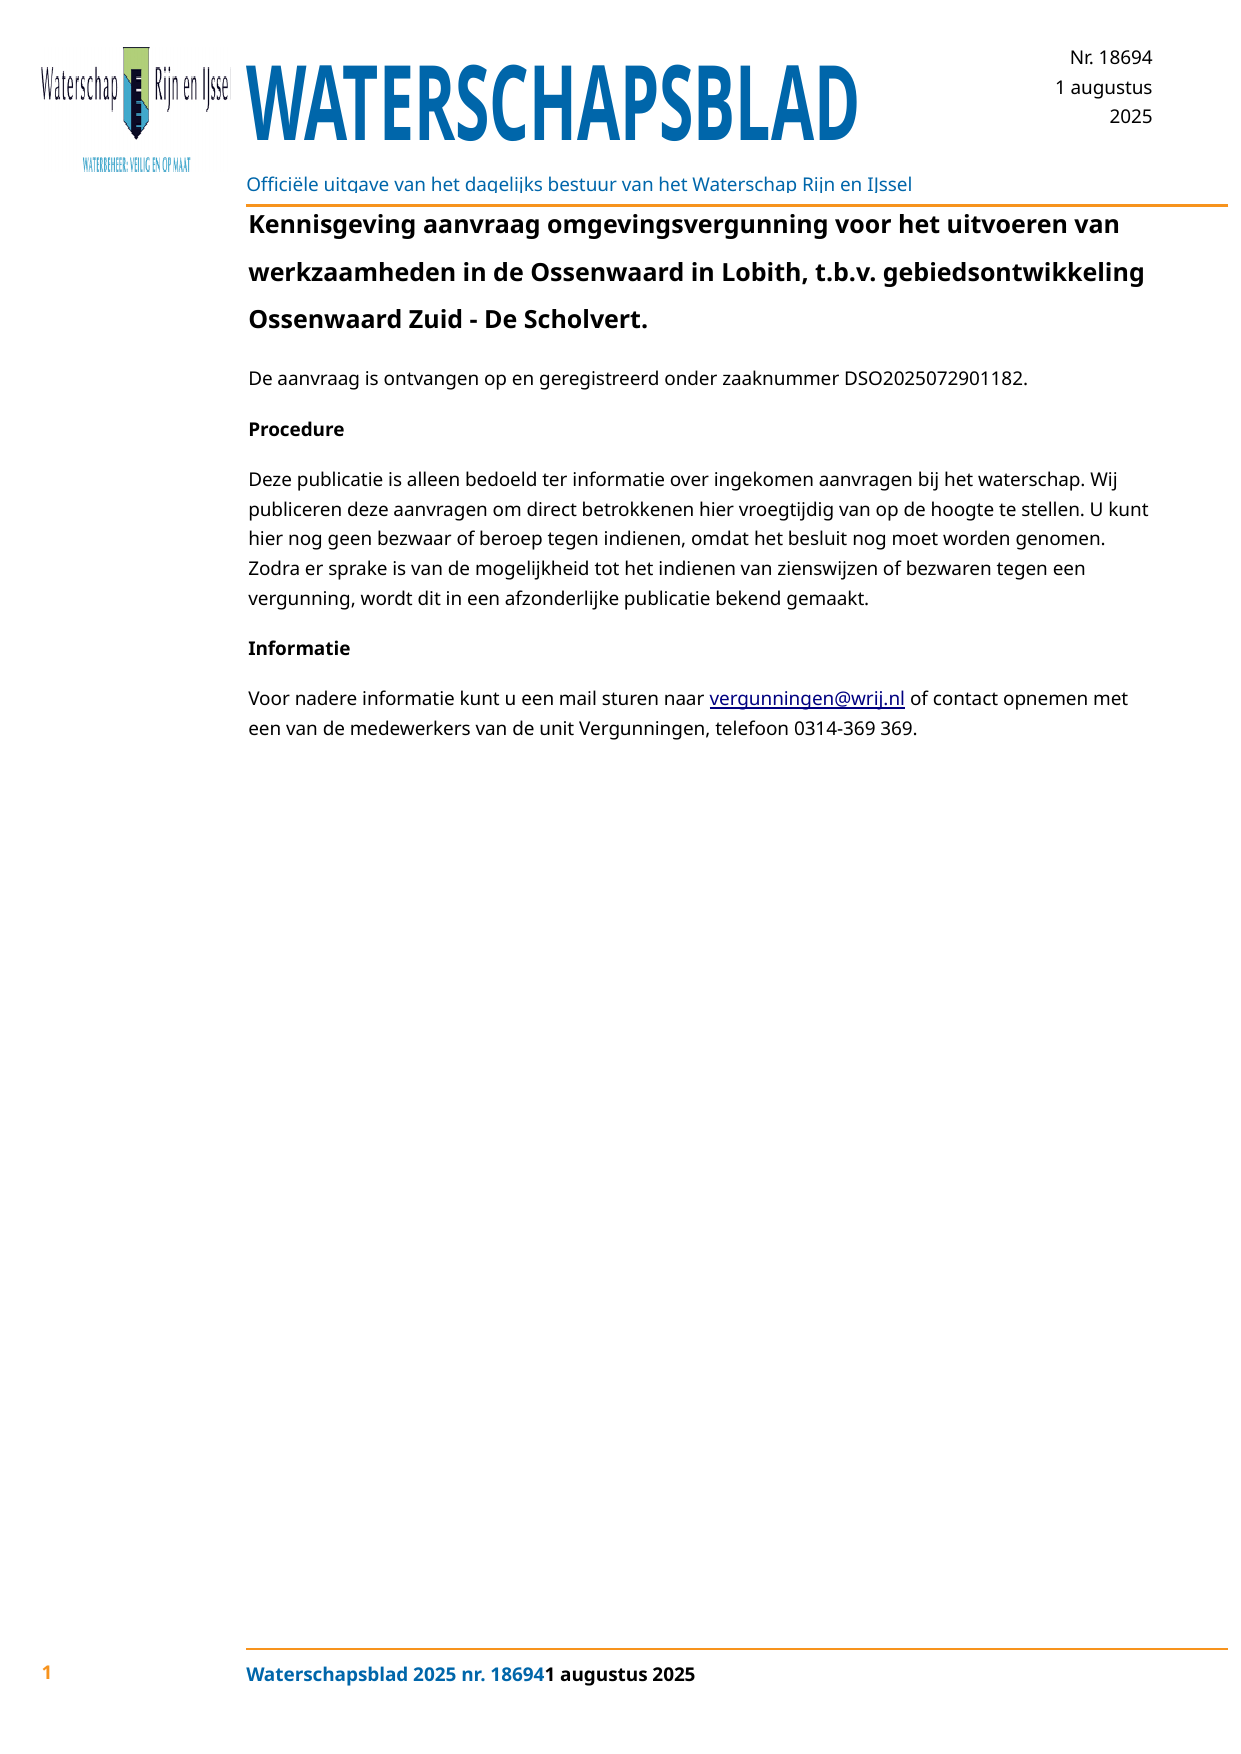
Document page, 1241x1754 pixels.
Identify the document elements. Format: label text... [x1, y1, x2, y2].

text Kennisgeving aanvraag omgevingsvergunning voor het uitvoeren van werkzaamheden in de Ossenwaard in Lobith, t.b.v. gebiedsontwikkeling Ossenwaard Zuid - De Scholvert. [248, 207, 1152, 336]
text De aanvraag is ontvangen op en geregistreerd onder zaaknummer DSO2025072901182. [248, 366, 1152, 391]
text Procedure [248, 416, 1152, 442]
text Voor nadere informatie kunt u een mail sturen naar vergunningen@wrij.nl of contact opnemen met een van de medewerkers van de unit Vergunningen, telefoon 0314-369 369. [248, 686, 1152, 741]
text Deze publicatie is alleen bedoeld ter informatie over ingekomen aanvragen bij het waterschap. Wij publiceren deze aanvragen om direct betrokkenen hier vroegtijdig van op de hoogte te stellen. U kunt hier nog geen bezwaar of beroep tegen indienen, omdat het besluit nog moet worden genomen. Zodra er sprake is van de mogelijkheid tot het indienen van zienswijzen of bezwaren tegen een vergunning, wordt dit in een afzonderlijke publicatie bekend gemaakt. [248, 466, 1152, 610]
text Informatie [248, 635, 1152, 661]
picture [41, 47, 231, 172]
